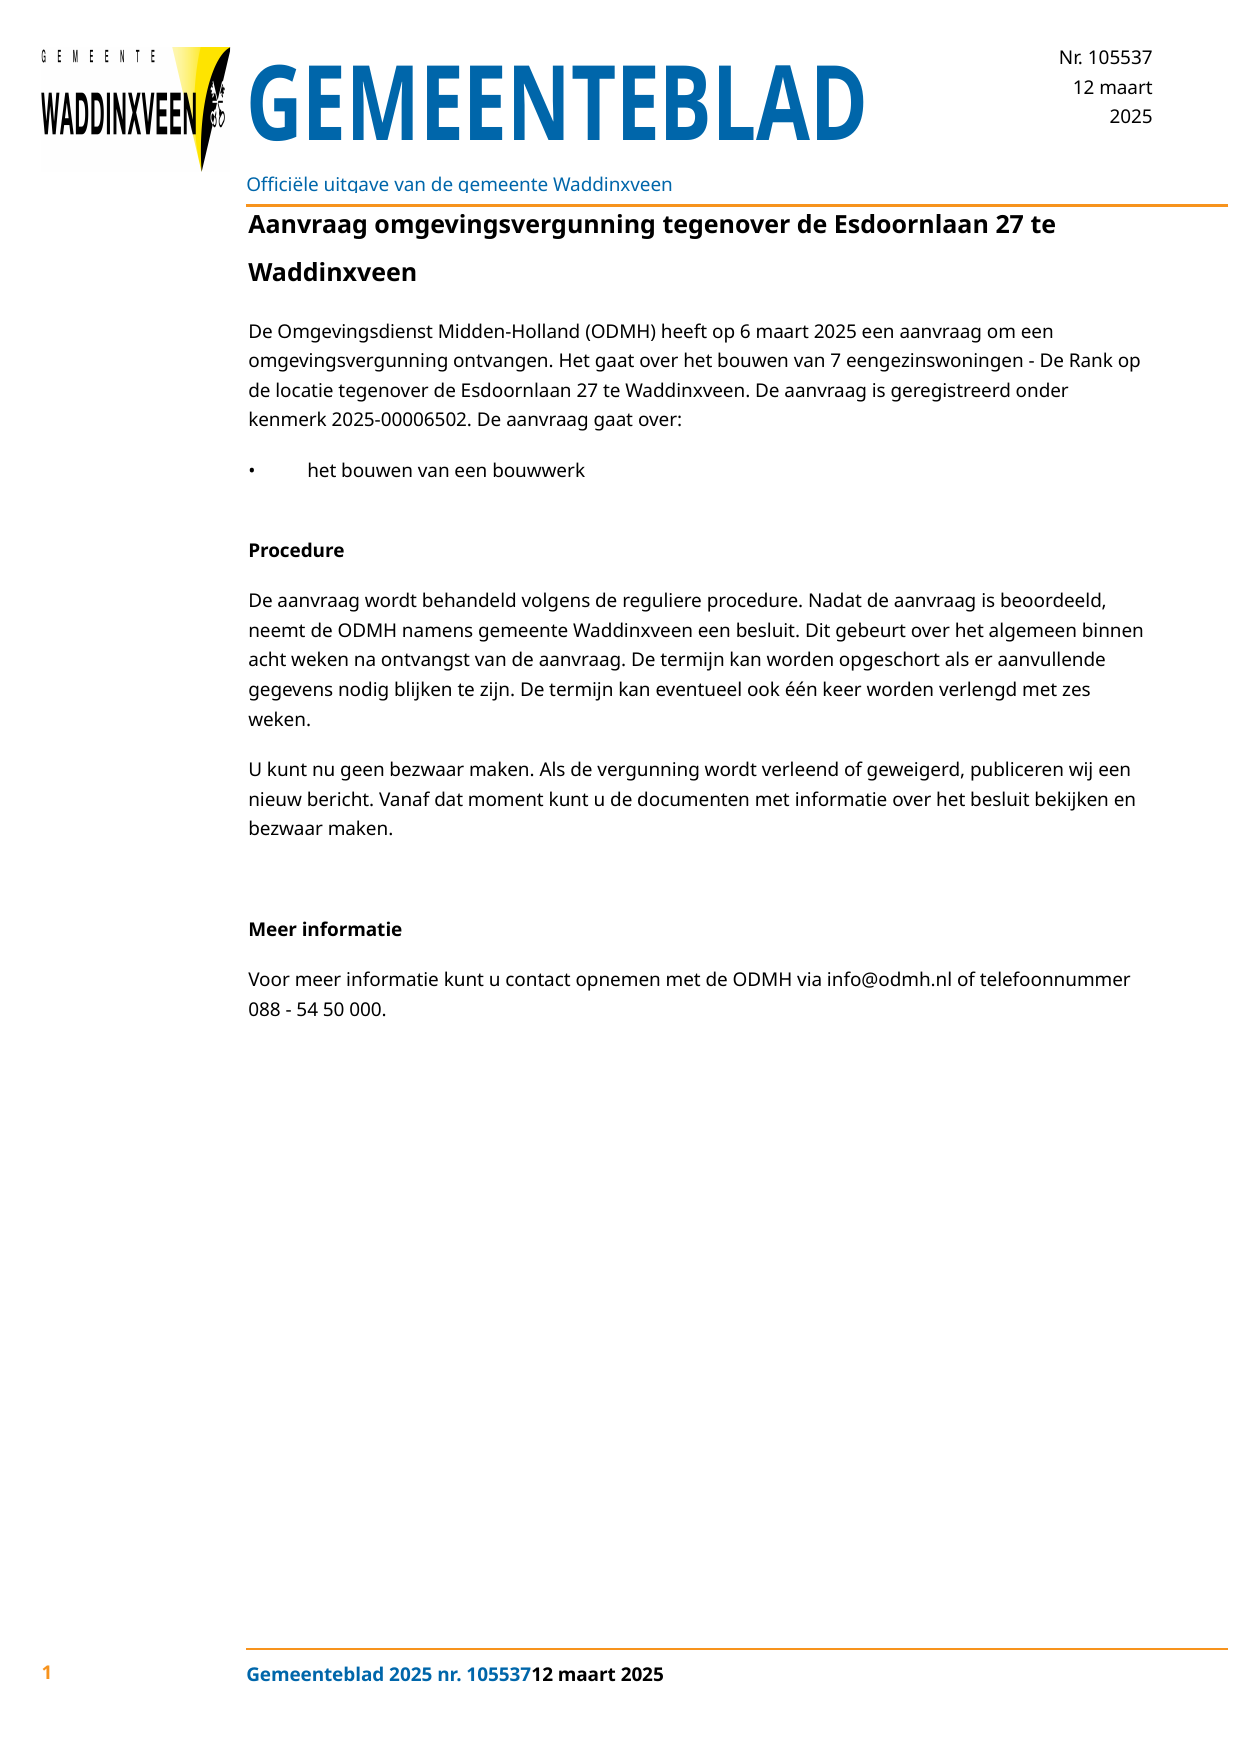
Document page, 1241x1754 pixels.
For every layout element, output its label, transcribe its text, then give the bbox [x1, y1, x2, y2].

text De aanvraag wordt behandeld volgens de reguliere procedure. Nadat de aanvraag is beoordeeld, neemt de ODMH namens gemeente Waddinxveen een besluit. Dit gebeurt over het algemeen binnen acht weken na ontvangst van de aanvraag. De termijn kan worden opgeschort als er aanvullende gegevens nodig blijken te zijn. De termijn kan eventueel ook één keer worden verlengd met zes weken. [248, 587, 1152, 732]
text De Omgevingsdienst Midden-Holland (ODMH) heeft op 6 maart 2025 een aanvraag om een omgevingsvergunning ontvangen. Het gaat over het bouwen van 7 eengezinswoningen - De Rank op de locatie tegenover de Esdoornlaan 27 te Waddinxveen. De aanvraag is geregistreerd onder kenmerk 2025-00006502. De aanvraag gaat over: [248, 318, 1152, 432]
text Voor meer informatie kunt u contact opnemen met de ODMH via info@odmh.nl of telefoonnummer 088 - 54 50 000. [248, 967, 1152, 1022]
text U kunt nu geen bezwaar maken. Als de vergunning wordt verleend of geweigerd, publiceren wij een nieuw bericht. Vanaf dat moment kunt u de documenten met informatie over het besluit bekijken en bezwaar maken. [248, 756, 1152, 841]
text Procedure [248, 537, 1152, 563]
text Meer informatie [248, 916, 1152, 942]
list het bouwen van een bouwwerk [248, 457, 1152, 483]
picture [41, 47, 231, 172]
text Aanvraag omgevingsvergunning tegenover de Esdoornlaan 27 te Waddinxveen [248, 207, 1152, 288]
